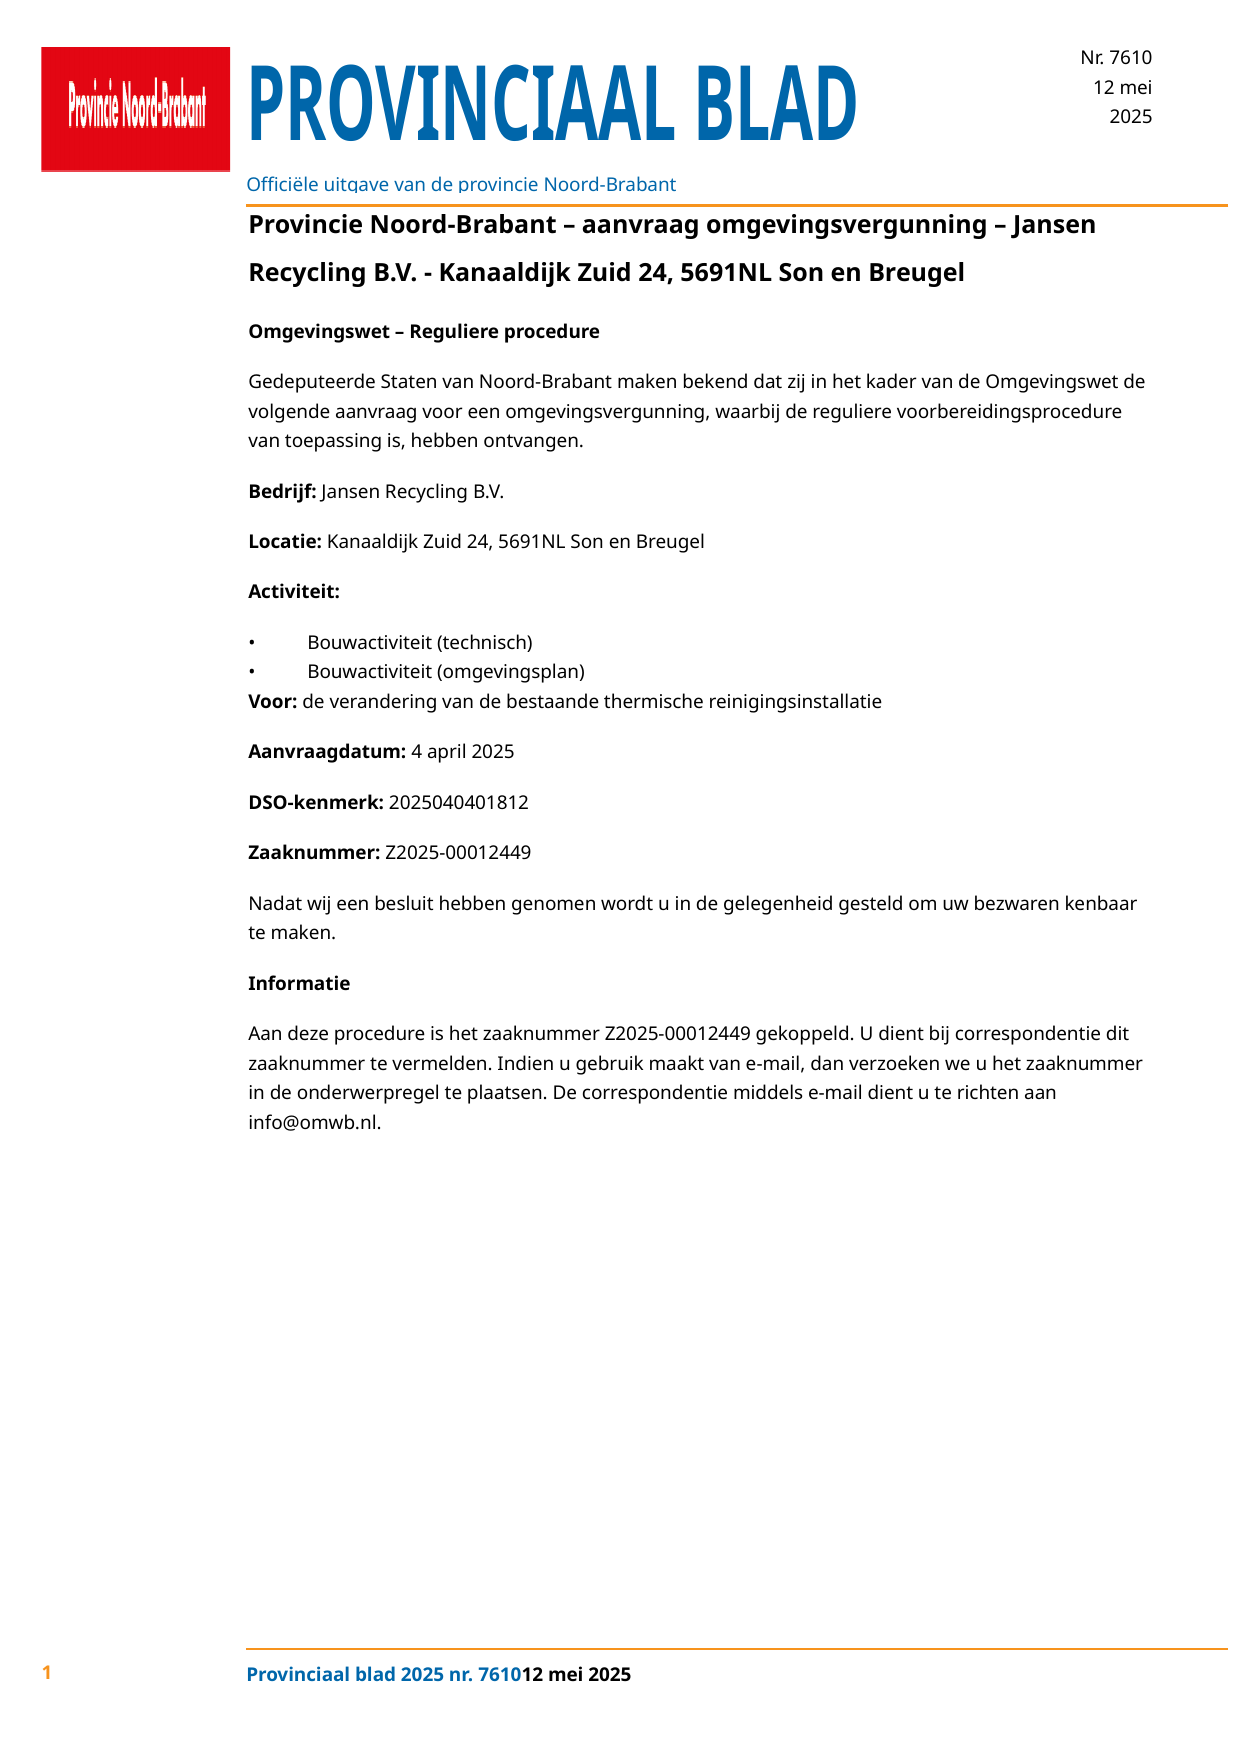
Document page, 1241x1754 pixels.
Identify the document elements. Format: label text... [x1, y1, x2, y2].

text Omgevingswet – Reguliere procedure [248, 318, 1152, 344]
text Voor: de verandering van de bestaande thermische reinigingsinstallatie [248, 688, 1152, 714]
text Gedeputeerde Staten van Noord-Brabant maken bekend dat zij in het kader van de Omgevingswet de volgende aanvraag voor een omgevingsvergunning, waarbij de reguliere voorbereidingsprocedure van toepassing is, hebben ontvangen. [248, 368, 1152, 453]
text Locatie: Kanaaldijk Zuid 24, 5691NL Son en Breugel [248, 528, 1152, 554]
text Aan deze procedure is het zaaknummer Z2025-00012449 gekoppeld. U dient bij correspondentie dit zaaknummer te vermelden. Indien u gebruik maakt van e-mail, dan verzoeken we u het zaaknummer in de onderwerpregel te plaatsen. De correspondentie middels e-mail dient u te richten aan info@omwb.nl. [248, 1020, 1152, 1135]
text Informatie [248, 970, 1152, 996]
text Zaaknummer: Z2025-00012449 [248, 839, 1152, 865]
text Bedrijf: Jansen Recycling B.V. [248, 478, 1152, 504]
list Bouwactiviteit (technisch) [248, 629, 1152, 655]
text Nadat wij een besluit hebben genomen wordt u in de gelegenheid gesteld om uw bezwaren kenbaar te maken. [248, 890, 1152, 945]
text Activiteit: [248, 579, 1152, 604]
picture [41, 47, 231, 172]
text Provincie Noord-Brabant – aanvraag omgevingsvergunning – Jansen Recycling B.V. - Kanaaldijk Zuid 24, 5691NL Son en Breugel [248, 207, 1152, 288]
text DSO-kenmerk: 2025040401812 [248, 789, 1152, 815]
list Bouwactiviteit (omgevingsplan) [248, 659, 1152, 684]
text Aanvraagdatum: 4 april 2025 [248, 739, 1152, 764]
